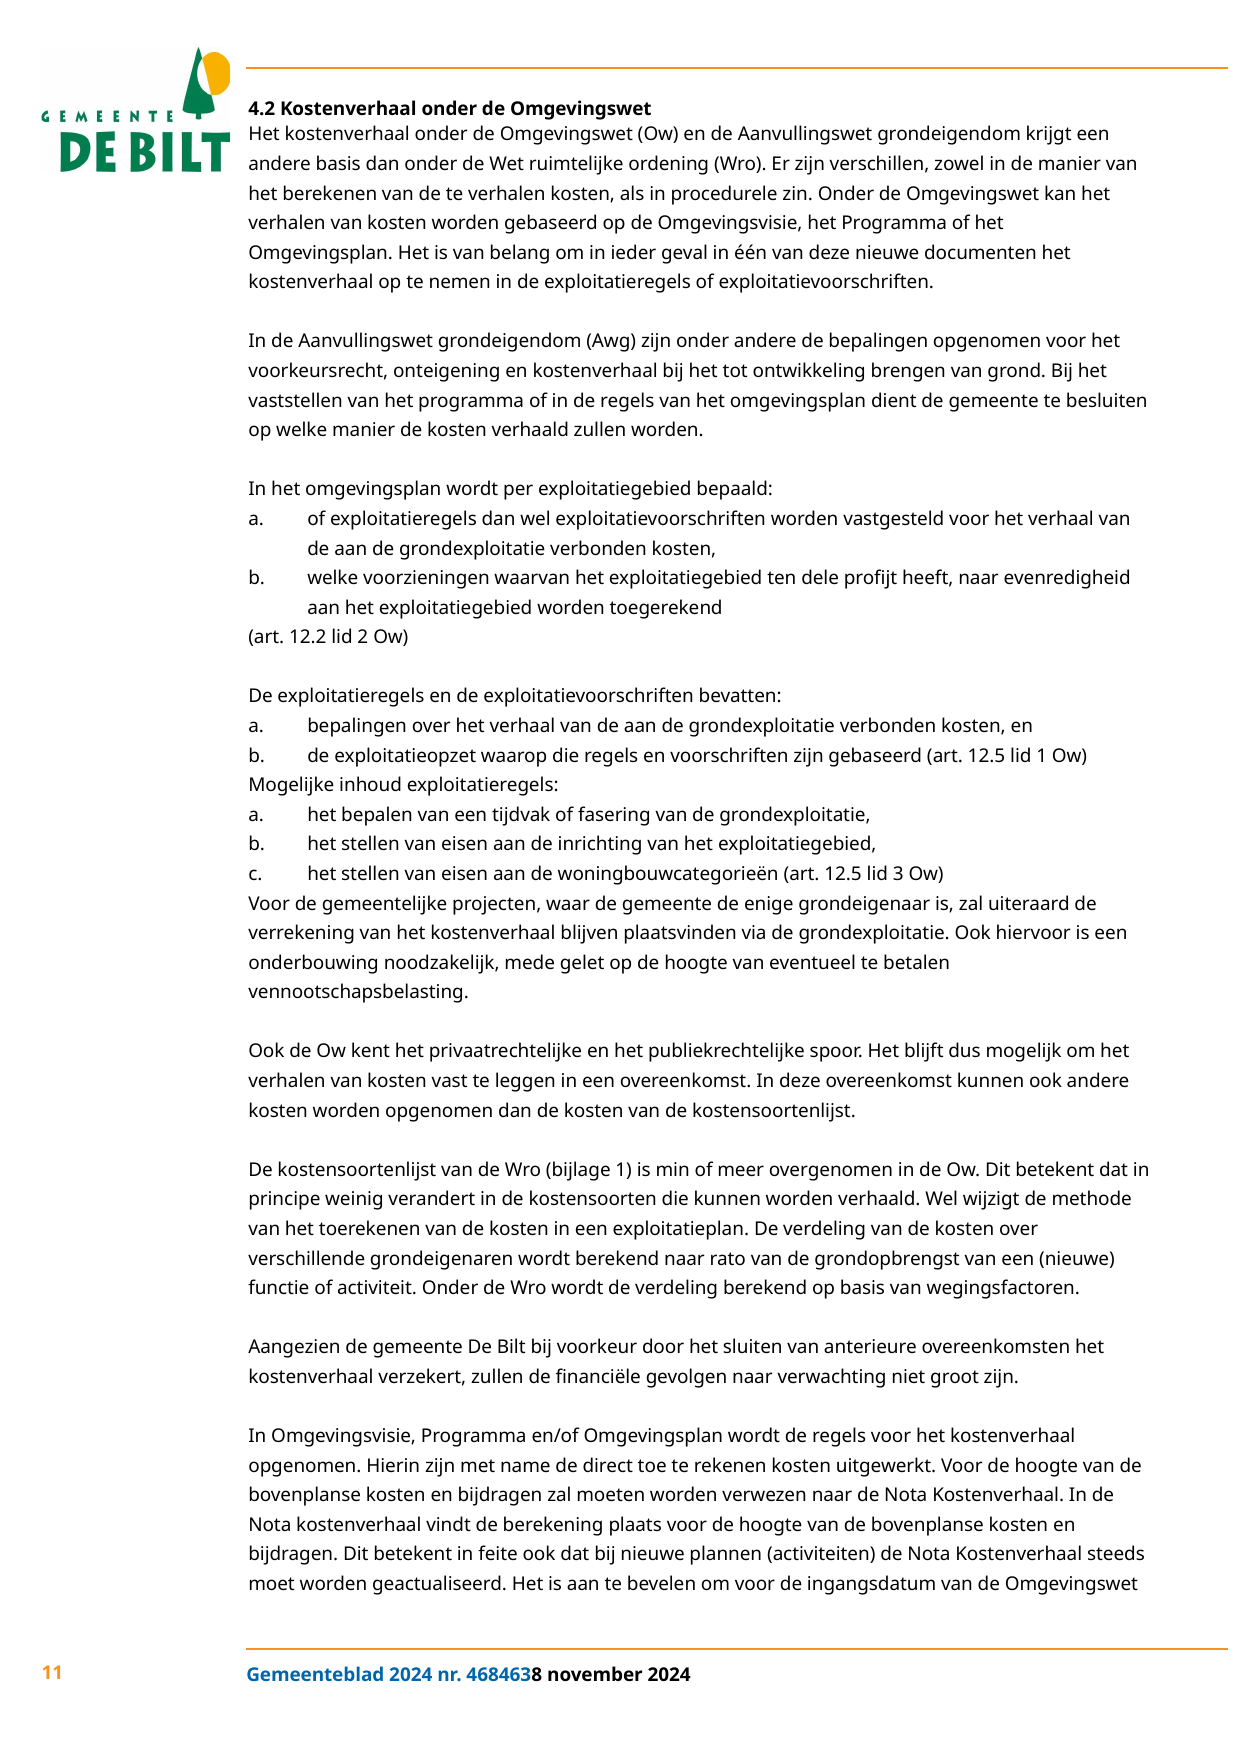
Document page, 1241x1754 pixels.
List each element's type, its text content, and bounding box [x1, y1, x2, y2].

text In Omgevingsvisie, Programma en/of Omgevingsplan wordt de regels voor het kostenverhaal opgenomen. Hierin zijn met name de direct toe te rekenen kosten uitgewerkt. Voor de hoogte van de bovenplanse kosten en bijdragen zal moeten worden verwezen naar de Nota Kostenverhaal. In de Nota kostenverhaal vindt de berekening plaats voor de hoogte van de bovenplanse kosten en bijdragen. Dit betekent in feite ook dat bij nieuwe plannen (activiteiten) de Nota Kostenverhaal steeds moet worden geactualiseerd. Het is aan te bevelen om voor de ingangsdatum van de Omgevingswet [248, 1422, 1152, 1596]
text In het omgevingsplan wordt per exploitatiegebied bepaald: [248, 476, 1152, 501]
list het stellen van eisen aan de woningbouwcategorieën (art. 12.5 lid 3 Ow) [248, 860, 1152, 886]
list bepalingen over het verhaal van de aan de grondexploitatie verbonden kosten, en [248, 712, 1152, 738]
list of exploitatieregels dan wel exploitatievoorschriften worden vastgesteld voor het verhaal van de aan de grondexploitatie verbonden kosten, [248, 505, 1152, 560]
text Mogelijke inhoud exploitatieregels: [248, 771, 1152, 797]
text (art. 12.2 lid 2 Ow) [248, 623, 1152, 649]
list het stellen van eisen aan de inrichting van het exploitatiegebied, [248, 831, 1152, 856]
text Ook de Ow kent het privaatrechtelijke en het publiekrechtelijke spoor. Het blijft dus mogelijk om het verhalen van kosten vast te leggen in een overeenkomst. In deze overeenkomst kunnen ook andere kosten worden opgenomen dan de kosten van de kostensoortenlijst. [248, 1038, 1152, 1122]
text 4.2 Kostenverhaal onder de Omgevingswet [248, 95, 1152, 121]
list het bepalen van een tijdvak of fasering van de grondexploitatie, [248, 801, 1152, 827]
text Aangezien de gemeente De Bilt bij voorkeur door het sluiten van anterieure overeenkomsten het kostenverhaal verzekert, zullen de financiële gevolgen naar verwachting niet groot zijn. [248, 1333, 1152, 1389]
text De kostensoortenlijst van de Wro (bijlage 1) is min of meer overgenomen in de Ow. Dit betekent dat in principe weinig verandert in de kostensoorten die kunnen worden verhaald. Wel wijzigt de methode van het toerekenen van de kosten in een exploitatieplan. De verdeling van de kosten over verschillende grondeigenaren wordt berekend naar rato van de grondopbrengst van een (nieuwe) functie of activiteit. Onder de Wro wordt de verdeling berekend op basis van wegingsfactoren. [248, 1156, 1152, 1300]
list welke voorzieningen waarvan het exploitatiegebied ten dele profijt heeft, naar evenredigheid aan het exploitatiegebied worden toegerekend [248, 564, 1152, 619]
text Voor de gemeentelijke projecten, waar de gemeente de enige grondeigenaar is, zal uiteraard de verrekening van het kostenverhaal blijven plaatsvinden via de grondexploitatie. Ook hiervoor is een onderbouwing noodzakelijk, mede gelet op de hoogte van eventueel te betalen vennootschapsbelasting. [248, 890, 1152, 1004]
text In de Aanvullingswet grondeigendom (Awg) zijn onder andere de bepalingen opgenomen voor het voorkeursrecht, onteigening en kostenverhaal bij het tot ontwikkeling brengen van grond. Bij het vaststellen van het programma of in de regels van het omgevingsplan dient de gemeente te besluiten op welke manier de kosten verhaald zullen worden. [248, 328, 1152, 442]
picture [41, 47, 231, 172]
text De exploitatieregels en de exploitatievoorschriften bevatten: [248, 683, 1152, 708]
list de exploitatieopzet waarop die regels en voorschriften zijn gebaseerd (art. 12.5 lid 1 Ow) [248, 742, 1152, 767]
text Het kostenverhaal onder de Omgevingswet (Ow) en de Aanvullingswet grondeigendom krijgt een andere basis dan onder de Wet ruimtelijke ordening (Wro). Er zijn verschillen, zowel in de manier van het berekenen van de te verhalen kosten, als in procedurele zin. Onder de Omgevingswet kan het verhalen van kosten worden gebaseerd op de Omgevingsvisie, het Programma of het Omgevingsplan. Het is van belang om in ieder geval in één van deze nieuwe documenten het kostenverhaal op te nemen in de exploitatieregels of exploitatievoorschriften. [248, 121, 1152, 294]
